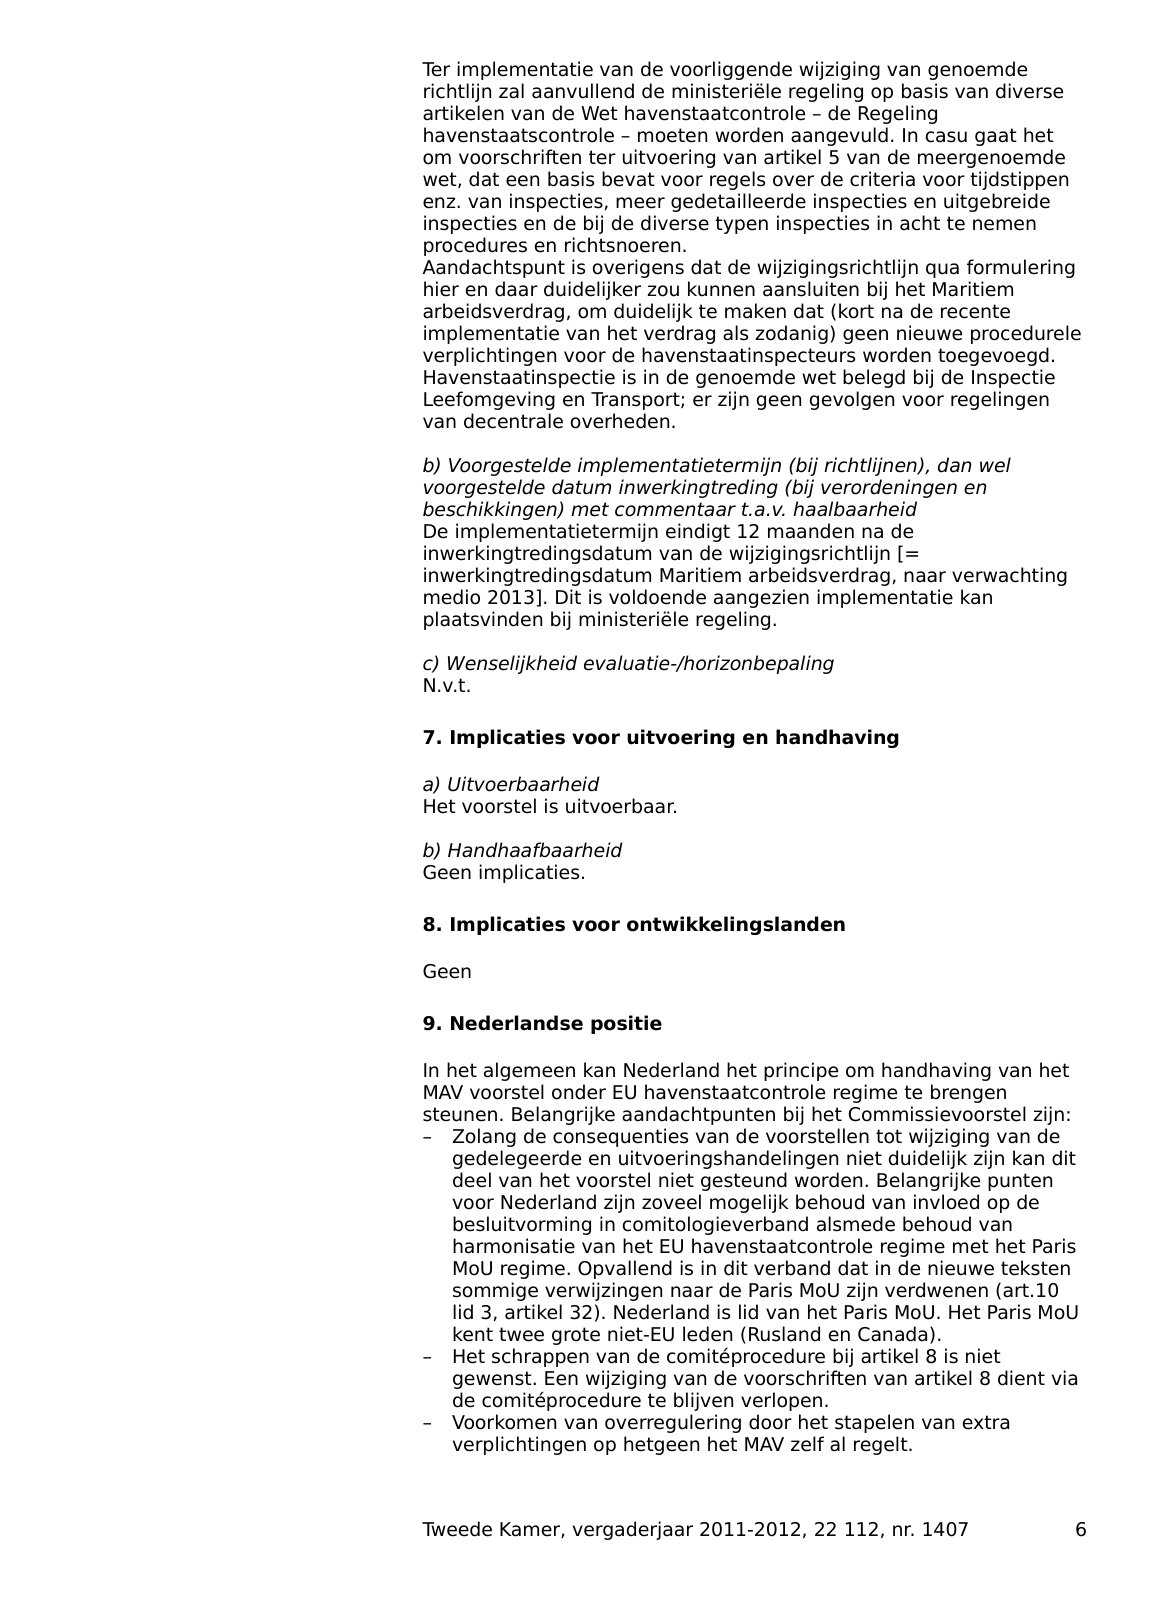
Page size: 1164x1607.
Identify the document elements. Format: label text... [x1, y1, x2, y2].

text In het algemeen kan Nederland het principe om handhaving van het MAV voorstel onder EU havenstaatcontrole regime te brengen steunen. Belangrijke aandachtpunten bij het Commissievoorstel zijn: [422, 1060, 1087, 1126]
text Havenstaatinspectie is in de genoemde wet belegd bij de Inspectie Leefomgeving en Transport; er zijn geen gevolgen voor regelingen van decentrale overheden. [422, 367, 1087, 433]
text – Het schrappen van de comitéprocedure bij artikel 8 is niet gewenst. Een wijziging van de voorschriften van artikel 8 dient via de comitéprocedure te blijven verlopen. [422, 1346, 1087, 1412]
text – Voorkomen van overregulering door het stapelen van extra verplichtingen op hetgeen het MAV zelf al regelt. [422, 1412, 1087, 1456]
subtitle a) Uitvoerbaarheid [422, 774, 1087, 796]
subtitle c) Wenselijkheid evaluatie-/horizonbepaling [422, 653, 1087, 675]
text Geen [422, 961, 1087, 983]
subtitle b) Handhaafbaarheid [422, 840, 1087, 862]
subtitle 7. Implicaties voor uitvoering en handhaving [422, 727, 1087, 749]
text De implementatietermijn eindigt 12 maanden na de inwerkingtredingsdatum van de wijzigingsrichtlijn [= inwerkingtredingsdatum Maritiem arbeidsverdrag, naar verwachting medio 2013]. Dit is voldoende aangezien implementatie kan plaatsvinden bij ministeriële regeling. [422, 521, 1087, 631]
text Ter implementatie van de voorliggende wijziging van genoemde richtlijn zal aanvullend de ministeriële regeling op basis van diverse artikelen van de Wet havenstaatcontrole – de Regeling havenstaatscontrole – moeten worden aangevuld. In casu gaat het om voorschriften ter uitvoering van artikel 5 van de meergenoemde wet, dat een basis bevat voor regels over de criteria voor tijdstippen enz. van inspecties, meer gedetailleerde inspecties en uitgebreide inspecties en de bij de diverse typen inspecties in acht te nemen procedures en richtsnoeren. [422, 59, 1087, 257]
text Geen implicaties. [422, 862, 1087, 884]
text – Zolang de consequenties van de voorstellen tot wijziging van de gedelegeerde en uitvoeringshandelingen niet duidelijk zijn kan dit deel van het voorstel niet gesteund worden. Belangrijke punten voor Nederland zijn zoveel mogelijk behoud van invloed op de besluitvorming in comitologieverband alsmede behoud van harmonisatie van het EU havenstaatcontrole regime met het Paris MoU regime. Opvallend is in dit verband dat in de nieuwe teksten sommige verwijzingen naar de Paris MoU zijn verdwenen (art.10 lid 3, artikel 32). Nederland is lid van het Paris MoU. Het Paris MoU kent twee grote niet-EU leden (Rusland en Canada). [422, 1126, 1087, 1346]
subtitle b) Voorgestelde implementatietermijn (bij richtlijnen), dan wel voorgestelde datum inwerkingtreding (bij verordeningen en beschikkingen) met commentaar t.a.v. haalbaarheid [422, 455, 1087, 521]
text N.v.t. [422, 675, 1087, 697]
subtitle 9. Nederlandse positie [422, 1013, 1087, 1035]
text Aandachtspunt is overigens dat de wijzigingsrichtlijn qua formulering hier en daar duidelijker zou kunnen aansluiten bij het Maritiem arbeidsverdrag, om duidelijk te maken dat (kort na de recente implementatie van het verdrag als zodanig) geen nieuwe procedurele verplichtingen voor de havenstaatinspecteurs worden toegevoegd. [422, 257, 1087, 367]
subtitle 8. Implicaties voor ontwikkelingslanden [422, 914, 1087, 936]
text Het voorstel is uitvoerbaar. [422, 796, 1087, 818]
